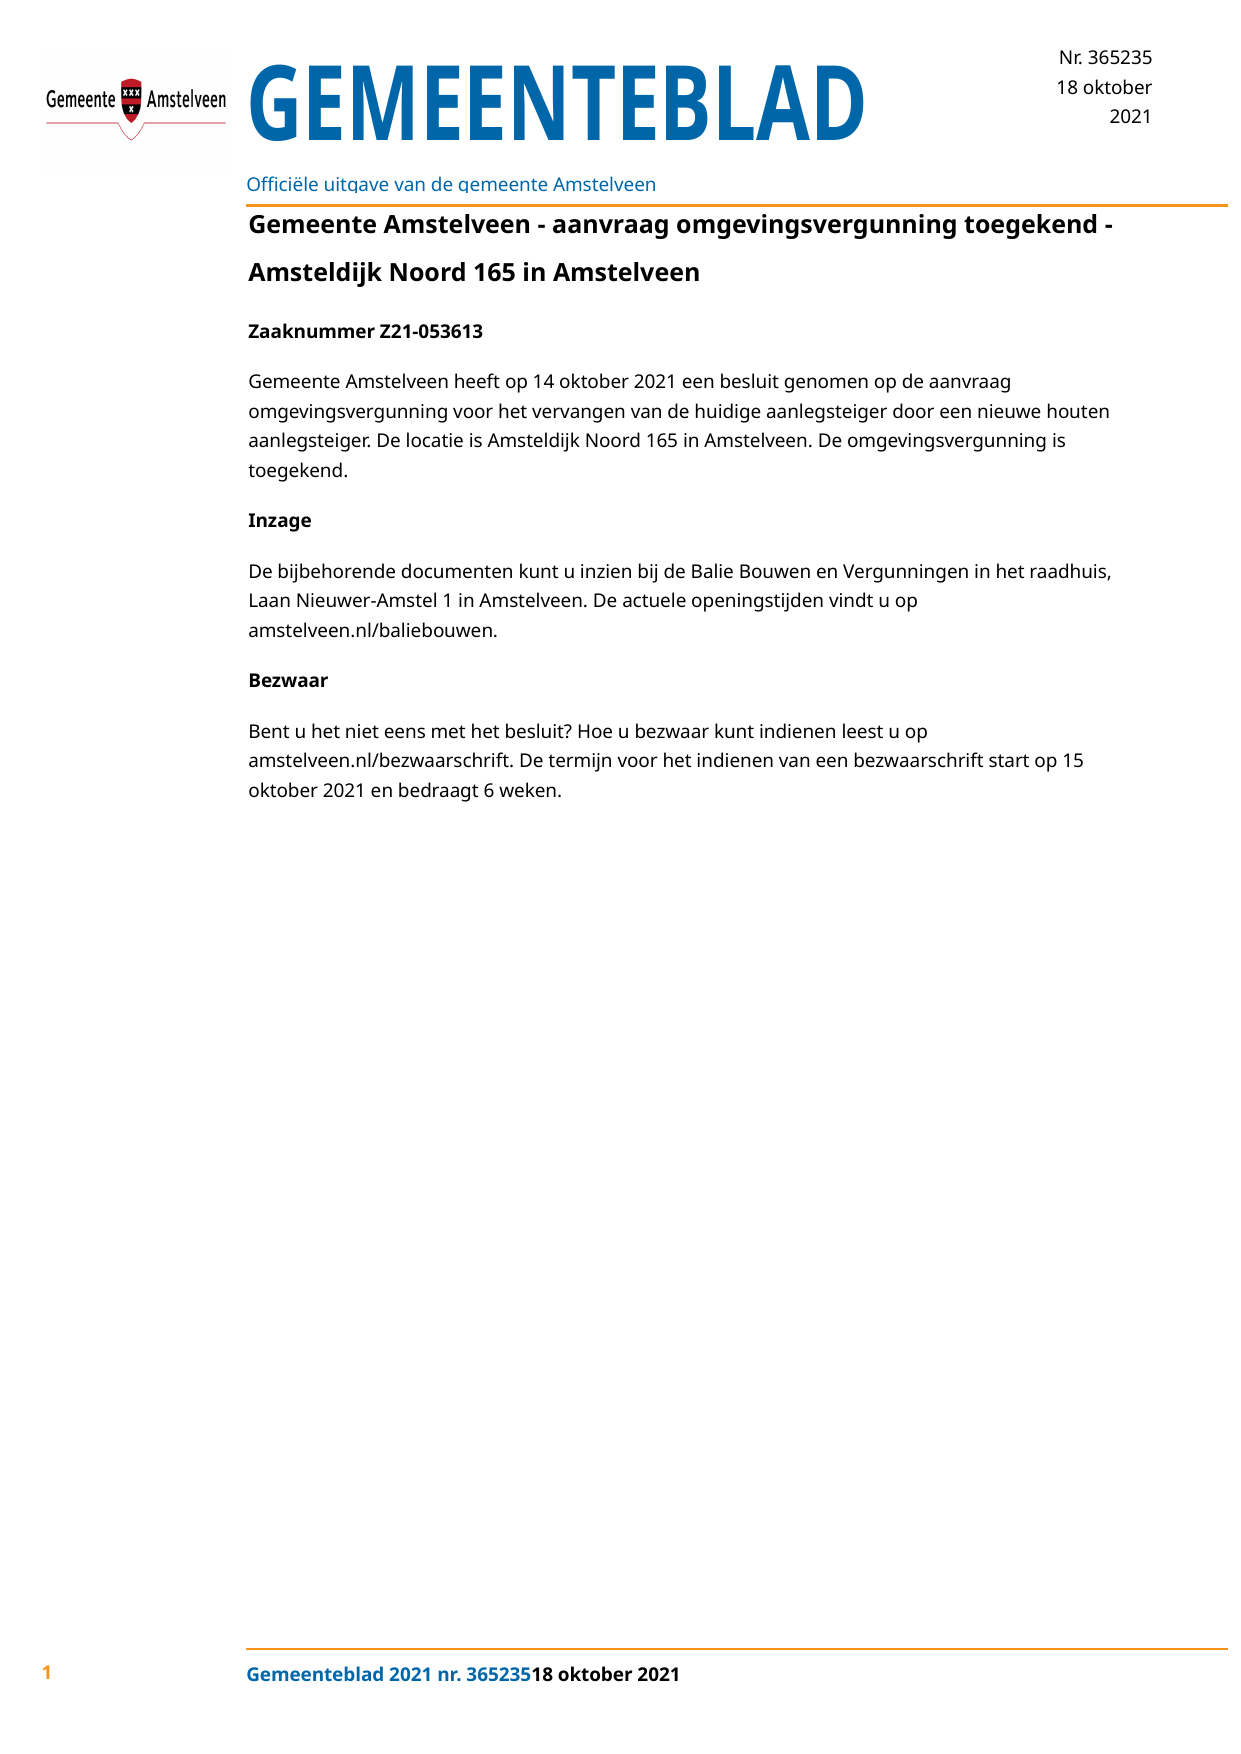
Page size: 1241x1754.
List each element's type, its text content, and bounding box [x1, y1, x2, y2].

picture [41, 47, 231, 172]
text Bent u het niet eens met het besluit? Hoe u bezwaar kunt indienen leest u op amstelveen.nl/bezwaarschrift. De termijn voor het indienen van een bezwaarschrift start op 15 oktober 2021 en bedraagt 6 weken. [248, 718, 1152, 803]
text Gemeente Amstelveen heeft op 14 oktober 2021 een besluit genomen op de aanvraag omgevingsvergunning voor het vervangen van de huidige aanlegsteiger door een nieuwe houten aanlegsteiger. De locatie is Amsteldijk Noord 165 in Amstelveen. De omgevingsvergunning is toegekend. [248, 368, 1152, 483]
text De bijbehorende documenten kunt u inzien bij de Balie Bouwen en Vergunningen in het raadhuis, Laan Nieuwer-Amstel 1 in Amstelveen. De actuele openingstijden vindt u op amstelveen.nl/baliebouwen. [248, 558, 1152, 643]
text Gemeente Amstelveen - aanvraag omgevingsvergunning toegekend - Amsteldijk Noord 165 in Amstelveen [248, 207, 1152, 288]
text Bezwaar [248, 667, 1152, 693]
text Inzage [248, 507, 1152, 533]
text Zaaknummer Z21-053613 [248, 318, 1152, 344]
